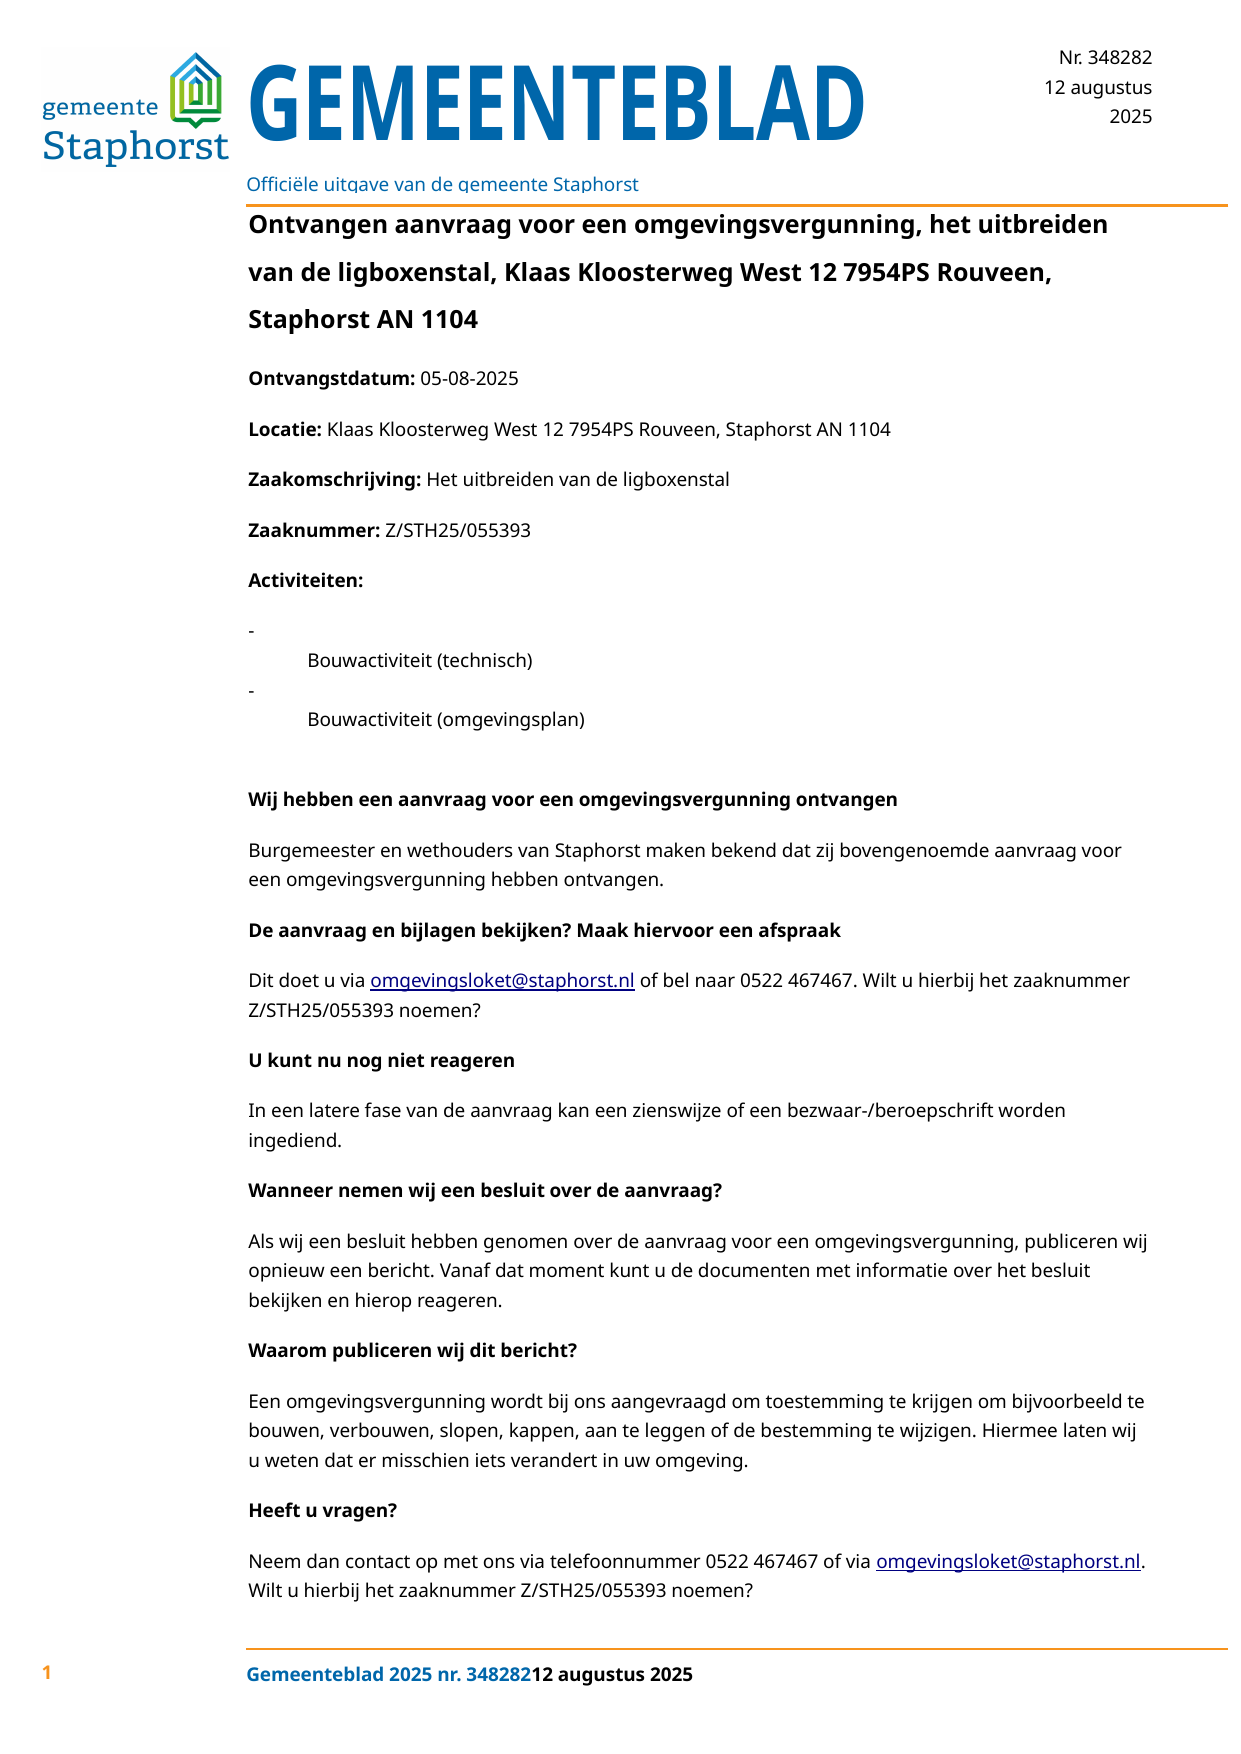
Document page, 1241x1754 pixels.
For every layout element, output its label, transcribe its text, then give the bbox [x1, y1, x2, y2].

text Zaakomschrijving: Het uitbreiden van de ligboxenstal [248, 466, 1152, 492]
text Locatie: Klaas Kloosterweg West 12 7954PS Rouveen, Staphorst AN 1104 [248, 416, 1152, 442]
text In een latere fase van de aanvraag kan een zienswijze of een bezwaar-/beroepschrift worden ingediend. [248, 1098, 1152, 1153]
text Burgemeester en wethouders van Staphorst maken bekend dat zij bovengenoemde aanvraag voor een omgevingsvergunning hebben ontvangen. [248, 837, 1152, 892]
text Waarom publiceren wij dit bericht? [248, 1338, 1152, 1363]
text Wij hebben een aanvraag voor een omgevingsvergunning ontvangen [248, 786, 1152, 812]
text Neem dan contact op met ons via telefoonnummer 0522 467467 of via omgevingsloket@staphorst.nl. Wilt u hierbij het zaaknummer Z/STH25/055393 noemen? [248, 1548, 1152, 1603]
text De aanvraag en bijlagen bekijken? Maak hiervoor een afspraak [248, 917, 1152, 942]
text Wanneer nemen wij een besluit over de aanvraag? [248, 1178, 1152, 1203]
text Activiteiten: [248, 567, 1152, 593]
text Een omgevingsvergunning wordt bij ons aangevraagd om toestemming te krijgen om bijvoorbeeld te bouwen, verbouwen, slopen, kappen, aan te leggen of de bestemming te wijzigen. Hiermee laten wij u weten dat er misschien iets verandert in uw omgeving. [248, 1388, 1152, 1473]
text Ontvangen aanvraag voor een omgevingsvergunning, het uitbreiden van de ligboxenstal, Klaas Kloosterweg West 12 7954PS Rouveen, Staphorst AN 1104 [248, 207, 1152, 336]
list Bouwactiviteit (omgevingsplan) [248, 706, 1152, 732]
list Bouwactiviteit (technisch) [248, 647, 1152, 673]
text Ontvangstdatum: 05-08-2025 [248, 366, 1152, 391]
text U kunt nu nog niet reageren [248, 1047, 1152, 1073]
text Zaaknummer: Z/STH25/055393 [248, 517, 1152, 542]
text Dit doet u via omgevingsloket@staphorst.nl of bel naar 0522 467467. Wilt u hierbij het zaaknummer Z/STH25/055393 noemen? [248, 967, 1152, 1022]
text Als wij een besluit hebben genomen over de aanvraag voor een omgevingsvergunning, publiceren wij opnieuw een bericht. Vanaf dat moment kunt u de documenten met informatie over het besluit bekijken en hierop reageren. [248, 1228, 1152, 1313]
picture [41, 47, 231, 172]
text Heeft u vragen? [248, 1498, 1152, 1523]
